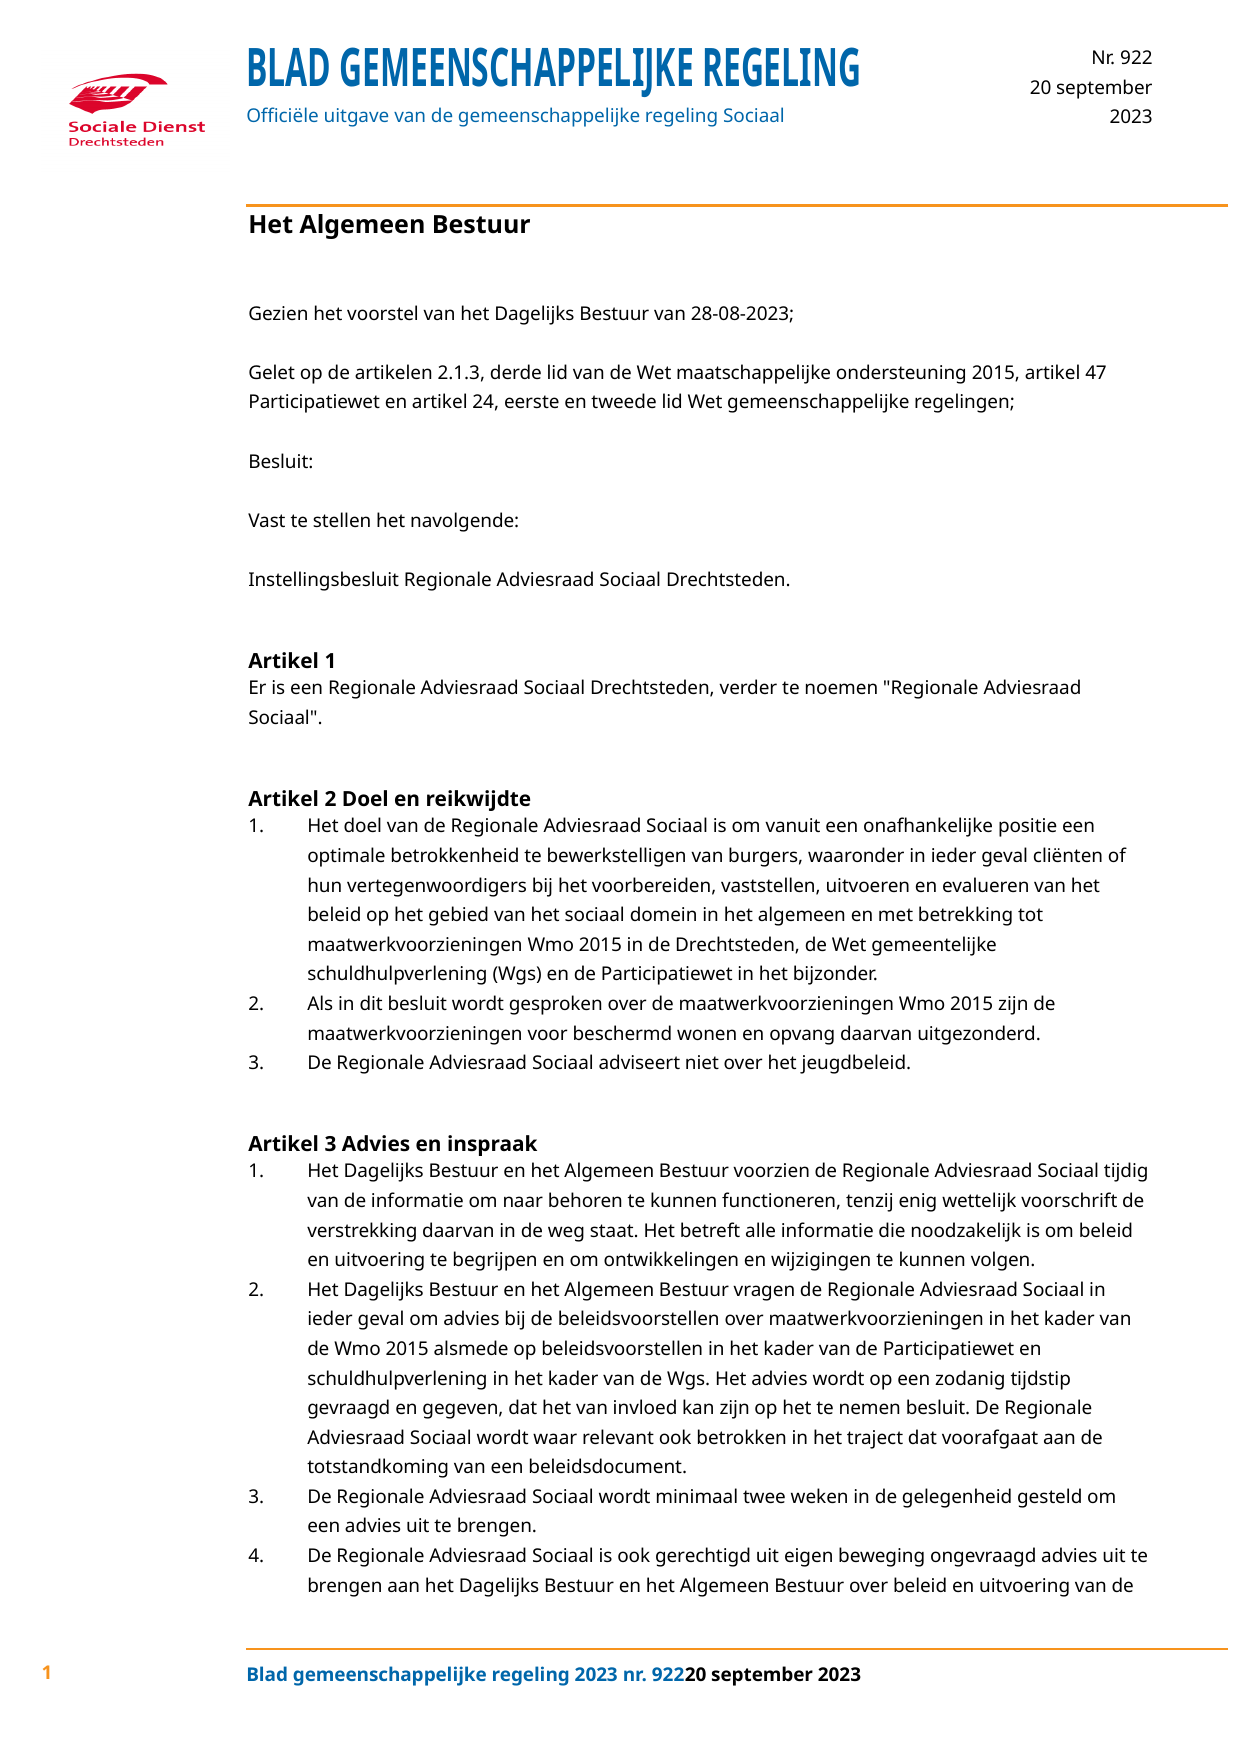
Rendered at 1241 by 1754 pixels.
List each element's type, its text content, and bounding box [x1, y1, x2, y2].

text Artikel 1 [248, 646, 1152, 674]
list Als in dit besluit wordt gesproken over de maatwerkvoorzieningen Wmo 2015 zijn de maatwerkvoorzieningen voor beschermd wonen en opvang daarvan uitgezonderd. [248, 990, 1152, 1045]
list De Regionale Adviesraad Sociaal wordt minimaal twee weken in de gelegenheid gesteld om een advies uit te brengen. [248, 1483, 1152, 1538]
text Het Algemeen Bestuur [248, 207, 1152, 241]
text Instellingsbesluit Regionale Adviesraad Sociaal Drechtsteden. [248, 566, 1152, 592]
list Het doel van de Regionale Adviesraad Sociaal is om vanuit een onafhankelijke positie een optimale betrokkenheid te bewerkstelligen van burgers, waaronder in ieder geval cliënten of hun vertegenwoordigers bij het voorbereiden, vaststellen, uitvoeren en evalueren van het beleid op het gebied van het sociaal domein in het algemeen en met betrekking tot maatwerkvoorzieningen Wmo 2015 in de Drechtsteden, de Wet gemeentelijke schuldhulpverlening (Wgs) en de Participatiewet in het bijzonder. [248, 813, 1152, 986]
text Vast te stellen het navolgende: [248, 507, 1152, 533]
text Besluit: [248, 448, 1152, 473]
list Het Dagelijks Bestuur en het Algemeen Bestuur vragen de Regionale Adviesraad Sociaal in ieder geval om advies bij de beleidsvoorstellen over maatwerkvoorzieningen in het kader van de Wmo 2015 alsmede op beleidsvoorstellen in het kader van de Participatiewet en schuldhulpverlening in het kader van de Wgs. Het advies wordt op een zodanig tijdstip gevraagd en gegeven, dat het van invloed kan zijn op het te nemen besluit. De Regionale Adviesraad Sociaal wordt waar relevant ook betrokken in het traject dat voorafgaat aan de totstandkoming van een beleidsdocument. [248, 1276, 1152, 1479]
text Gelet op de artikelen 2.1.3, derde lid van de Wet maatschappelijke ondersteuning 2015, artikel 47 Participatiewet en artikel 24, eerste en tweede lid Wet gemeenschappelijke regelingen; [248, 359, 1152, 414]
text Artikel 3 Advies en inspraak [248, 1129, 1152, 1158]
list Het Dagelijks Bestuur en het Algemeen Bestuur voorzien de Regionale Adviesraad Sociaal tijdig van de informatie om naar behoren te kunnen functioneren, tenzij enig wettelijk voorschrift de verstrekking daarvan in de weg staat. Het betreft alle informatie die noodzakelijk is om beleid en uitvoering te begrijpen en om ontwikkelingen en wijzigingen te kunnen volgen. [248, 1158, 1152, 1272]
list De Regionale Adviesraad Sociaal adviseert niet over het jeugdbeleid. [248, 1049, 1152, 1075]
text Gezien het voorstel van het Dagelijks Bestuur van 28-08-2023; [248, 300, 1152, 326]
list De Regionale Adviesraad Sociaal is ook gerechtigd uit eigen beweging ongevraagd advies uit te brengen aan het Dagelijks Bestuur en het Algemeen Bestuur over beleid en uitvoering van de [248, 1542, 1152, 1598]
picture [41, 47, 231, 172]
text Artikel 2 Doel en reikwijdte [248, 784, 1152, 813]
text Er is een Regionale Adviesraad Sociaal Drechtsteden, verder te noemen "Regionale Adviesraad Sociaal". [248, 674, 1152, 730]
